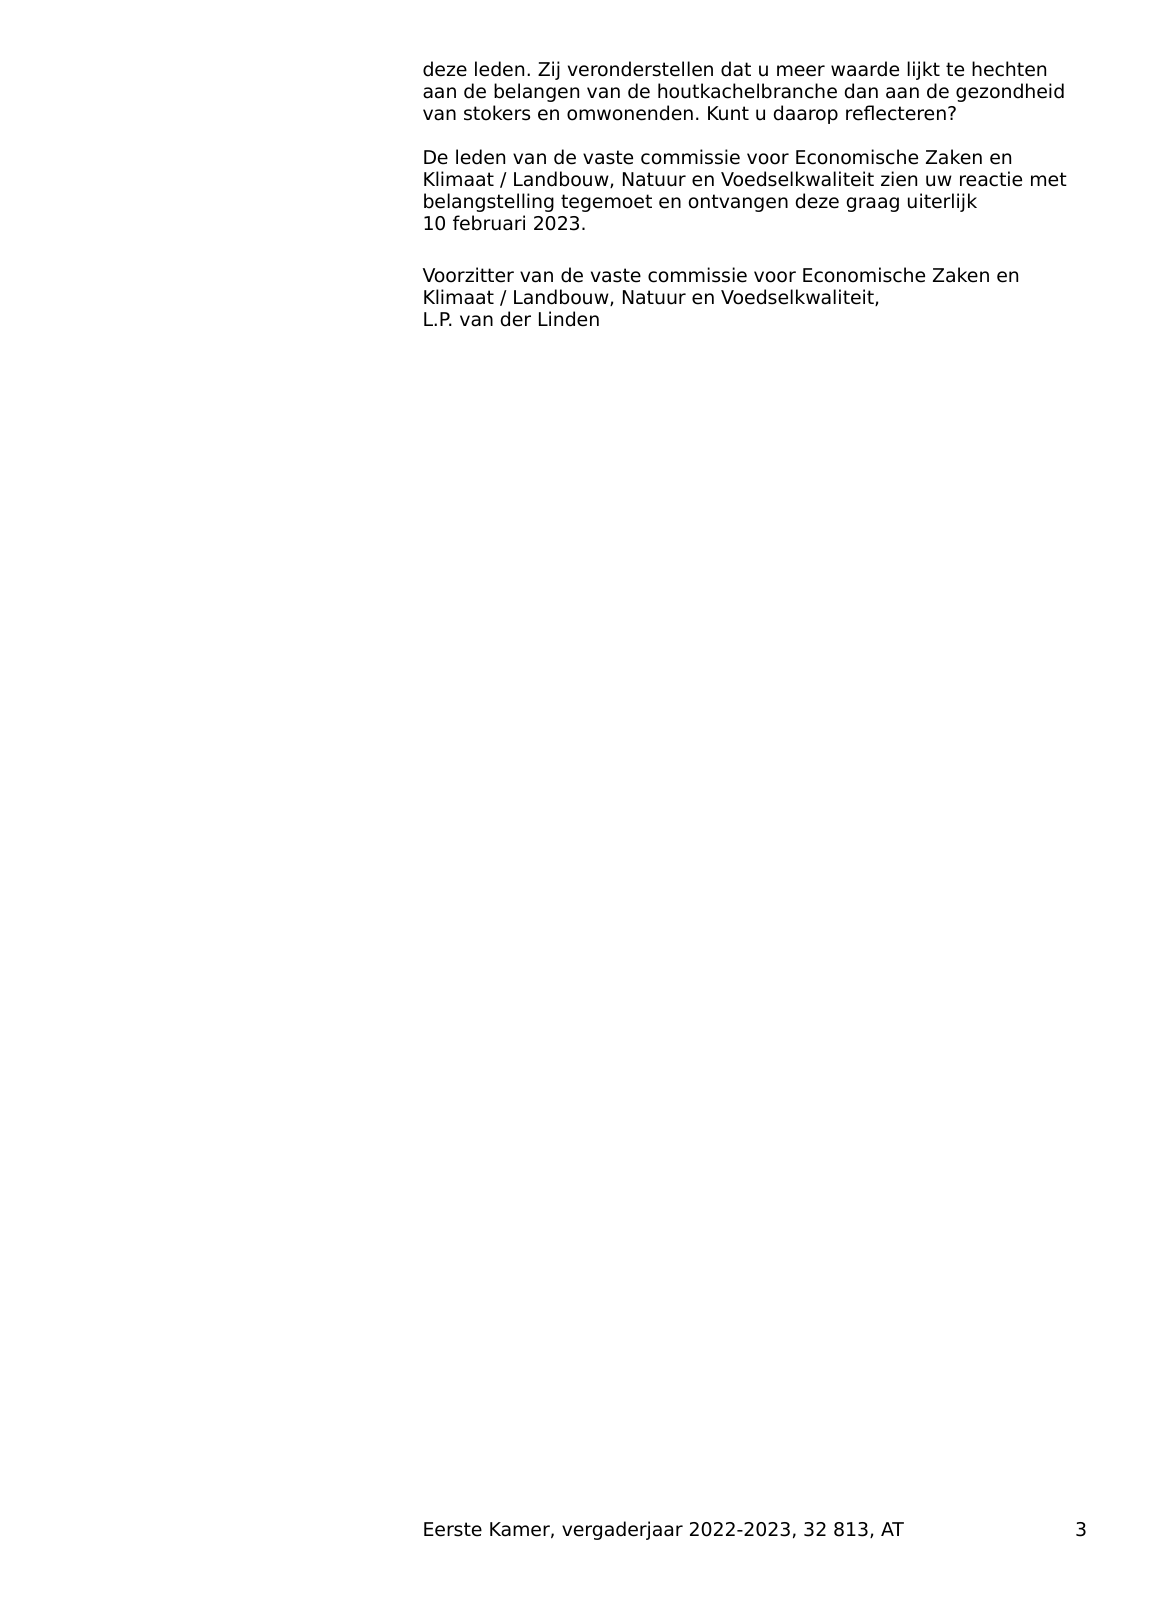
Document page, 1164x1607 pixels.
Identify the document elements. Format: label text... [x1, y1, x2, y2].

text Voorzitter van de vaste commissie voor Economische Zaken en Klimaat / Landbouw, Natuur en Voedselkwaliteit, L.P. van der Linden [422, 265, 1087, 331]
text deze leden. Zij veronderstellen dat u meer waarde lijkt te hechten aan de belangen van de houtkachelbranche dan aan de gezondheid van stokers en omwonenden. Kunt u daarop reflecteren? [422, 59, 1087, 125]
text De leden van de vaste commissie voor Economische Zaken en Klimaat / Landbouw, Natuur en Voedselkwaliteit zien uw reactie met belangstelling tegemoet en ontvangen deze graag uiterlijk 10 februari 2023. [422, 147, 1087, 235]
